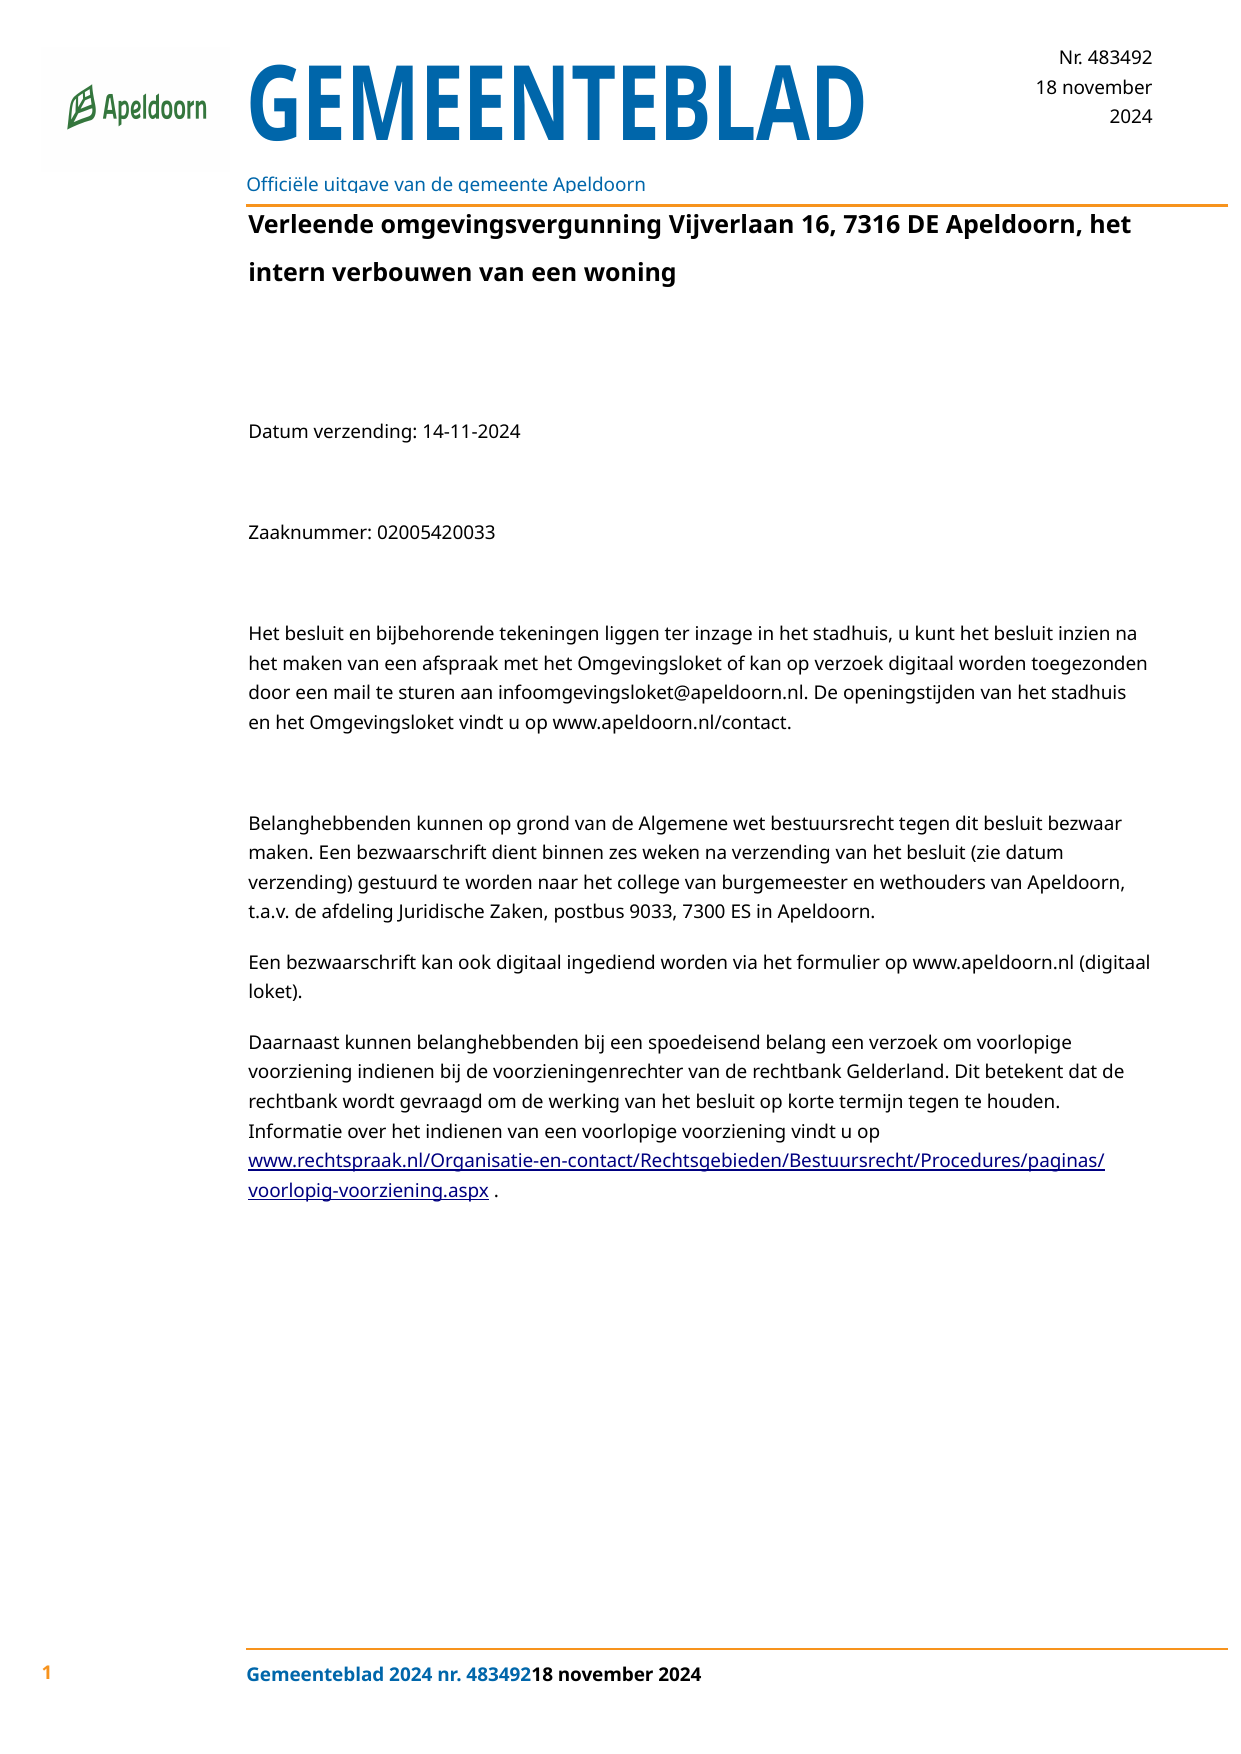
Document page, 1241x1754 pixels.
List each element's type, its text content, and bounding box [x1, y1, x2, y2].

picture [41, 47, 231, 172]
text Datum verzending: 14-11-2024 [248, 419, 1152, 444]
text Het besluit en bijbehorende tekeningen liggen ter inzage in het stadhuis, u kunt het besluit inzien na het maken van een afspraak met het Omgevingsloket of kan op verzoek digitaal worden toegezonden door een mail te sturen aan infoomgevingsloket@apeldoorn.nl. De openingstijden van het stadhuis en het Omgevingsloket vindt u op www.apeldoorn.nl/contact. [248, 620, 1152, 735]
text Een bezwaarschrift kan ook digitaal ingediend worden via het formulier op www.apeldoorn.nl (digitaal loket). [248, 949, 1152, 1004]
text Daarnaast kunnen belanghebbenden bij een spoedeisend belang een verzoek om voorlopige voorziening indienen bij de voorzieningenrechter van de rechtbank Gelderland. Dit betekent dat de rechtbank wordt gevraagd om de werking van het besluit op korte termijn tegen te houden. Informatie over het indienen van een voorlopige voorziening vindt u op www.rechtspraak.nl/Organisatie-en-contact/Rechtsgebieden/Bestuursrecht/Procedures/paginas/voorlopig-voorziening.aspx . [248, 1029, 1152, 1203]
text Zaaknummer: 02005420033 [248, 519, 1152, 545]
text Verleende omgevingsvergunning Vijverlaan 16, 7316 DE Apeldoorn, het intern verbouwen van een woning [248, 207, 1152, 288]
text Belanghebbenden kunnen op grond van de Algemene wet bestuursrecht tegen dit besluit bezwaar maken. Een bezwaarschrift dient binnen zes weken na verzending van het besluit (zie datum verzending) gestuurd te worden naar het college van burgemeester en wethouders van Apeldoorn, t.a.v. de afdeling Juridische Zaken, postbus 9033, 7300 ES in Apeldoorn. [248, 810, 1152, 924]
